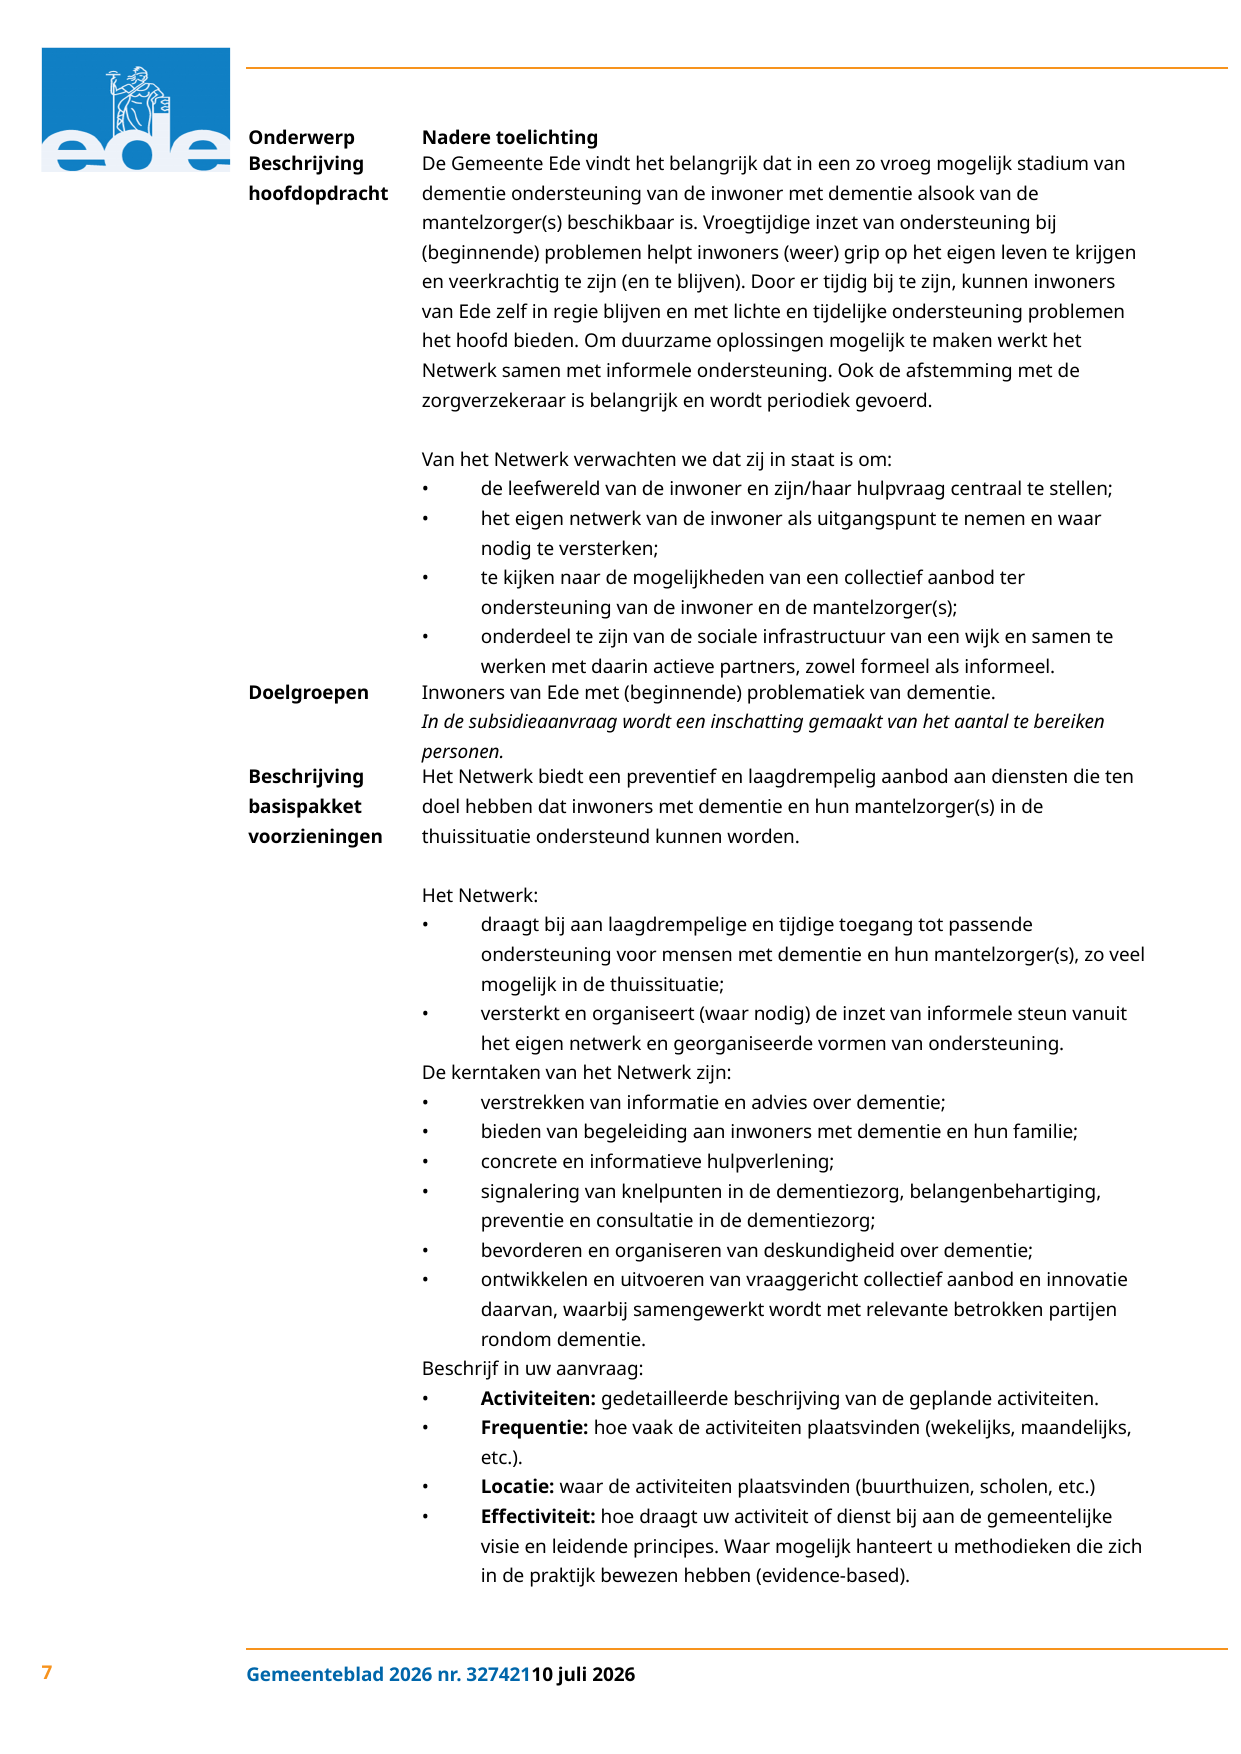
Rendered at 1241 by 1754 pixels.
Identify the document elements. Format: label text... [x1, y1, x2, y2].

table_cell Beschrijving hoofdopdracht [248, 150, 422, 679]
table_cell Inwoners van Ede met (beginnende) problematiek van dementie. In de subsidieaanvraag wordt een inschatting gemaakt van het aantal te bereiken personen. [422, 679, 1152, 764]
table_cell Het Netwerk biedt een preventief en laagdrempelig aanbod aan diensten die ten doel hebben dat inwoners met dementie en hun mantelzorger(s) in de thuissituatie ondersteund kunnen worden. Het Netwerk: draagt bij aan laagdrempelige en tijdige toegang tot passende ondersteuning voor mensen met dementie en hun mantelzorger(s), zo veel mogelijk in de thuissituatie; versterkt en organiseert (waar nodig) de inzet van informele steun vanuit het eigen netwerk en georganiseerde vormen van ondersteuning. De kerntaken van het Netwerk zijn: verstrekken van informatie en advies over dementie; bieden van begeleiding aan inwoners met dementie en hun familie; concrete en informatieve hulpverlening; signalering van knelpunten in de dementiezorg, belangenbehartiging, preventie en consultatie in de dementiezorg; bevorderen en organiseren van deskundigheid over dementie; ontwikkelen en uitvoeren van vraaggericht collectief aanbod en innovatie daarvan, waarbij samengewerkt wordt met relevante betrokken partijen rondom dementie. Beschrijf in uw aanvraag: Activiteiten: gedetailleerde beschrijving van de geplande activiteiten. Frequentie: hoe vaak de activiteiten plaatsvinden (wekelijks, maandelijks, etc.). Locatie: waar de activiteiten plaatsvinden (buurthuizen, scholen, etc.) Effectiviteit: hoe draagt uw activiteit of dienst bij aan de gemeentelijke visie en leidende principes. Waar mogelijk hanteert u methodieken die zich in de praktijk bewezen hebben (evidence-based). [422, 764, 1152, 1588]
table_header Nadere toelichting [422, 125, 1152, 150]
picture [41, 47, 231, 172]
table_header Onderwerp [248, 125, 422, 150]
table_cell Beschrijving basispakket voorzieningen [248, 764, 422, 1588]
table_cell Doelgroepen [248, 679, 422, 764]
table_cell De Gemeente Ede vindt het belangrijk dat in een zo vroeg mogelijk stadium van dementie ondersteuning van de inwoner met dementie alsook van de mantelzorger(s) beschikbaar is. Vroegtijdige inzet van ondersteuning bij (beginnende) problemen helpt inwoners (weer) grip op het eigen leven te krijgen en veerkrachtig te zijn (en te blijven). Door er tijdig bij te zijn, kunnen inwoners van Ede zelf in regie blijven en met lichte en tijdelijke ondersteuning problemen het hoofd bieden. Om duurzame oplossingen mogelijk te maken werkt het Netwerk samen met informele ondersteuning. Ook de afstemming met de zorgverzekeraar is belangrijk en wordt periodiek gevoerd. Van het Netwerk verwachten we dat zij in staat is om: de leefwereld van de inwoner en zijn/haar hulpvraag centraal te stellen; het eigen netwerk van de inwoner als uitgangspunt te nemen en waar nodig te versterken; te kijken naar de mogelijkheden van een collectief aanbod ter ondersteuning van de inwoner en de mantelzorger(s); onderdeel te zijn van de sociale infrastructuur van een wijk en samen te werken met daarin actieve partners, zowel formeel als informeel. [422, 150, 1152, 679]
